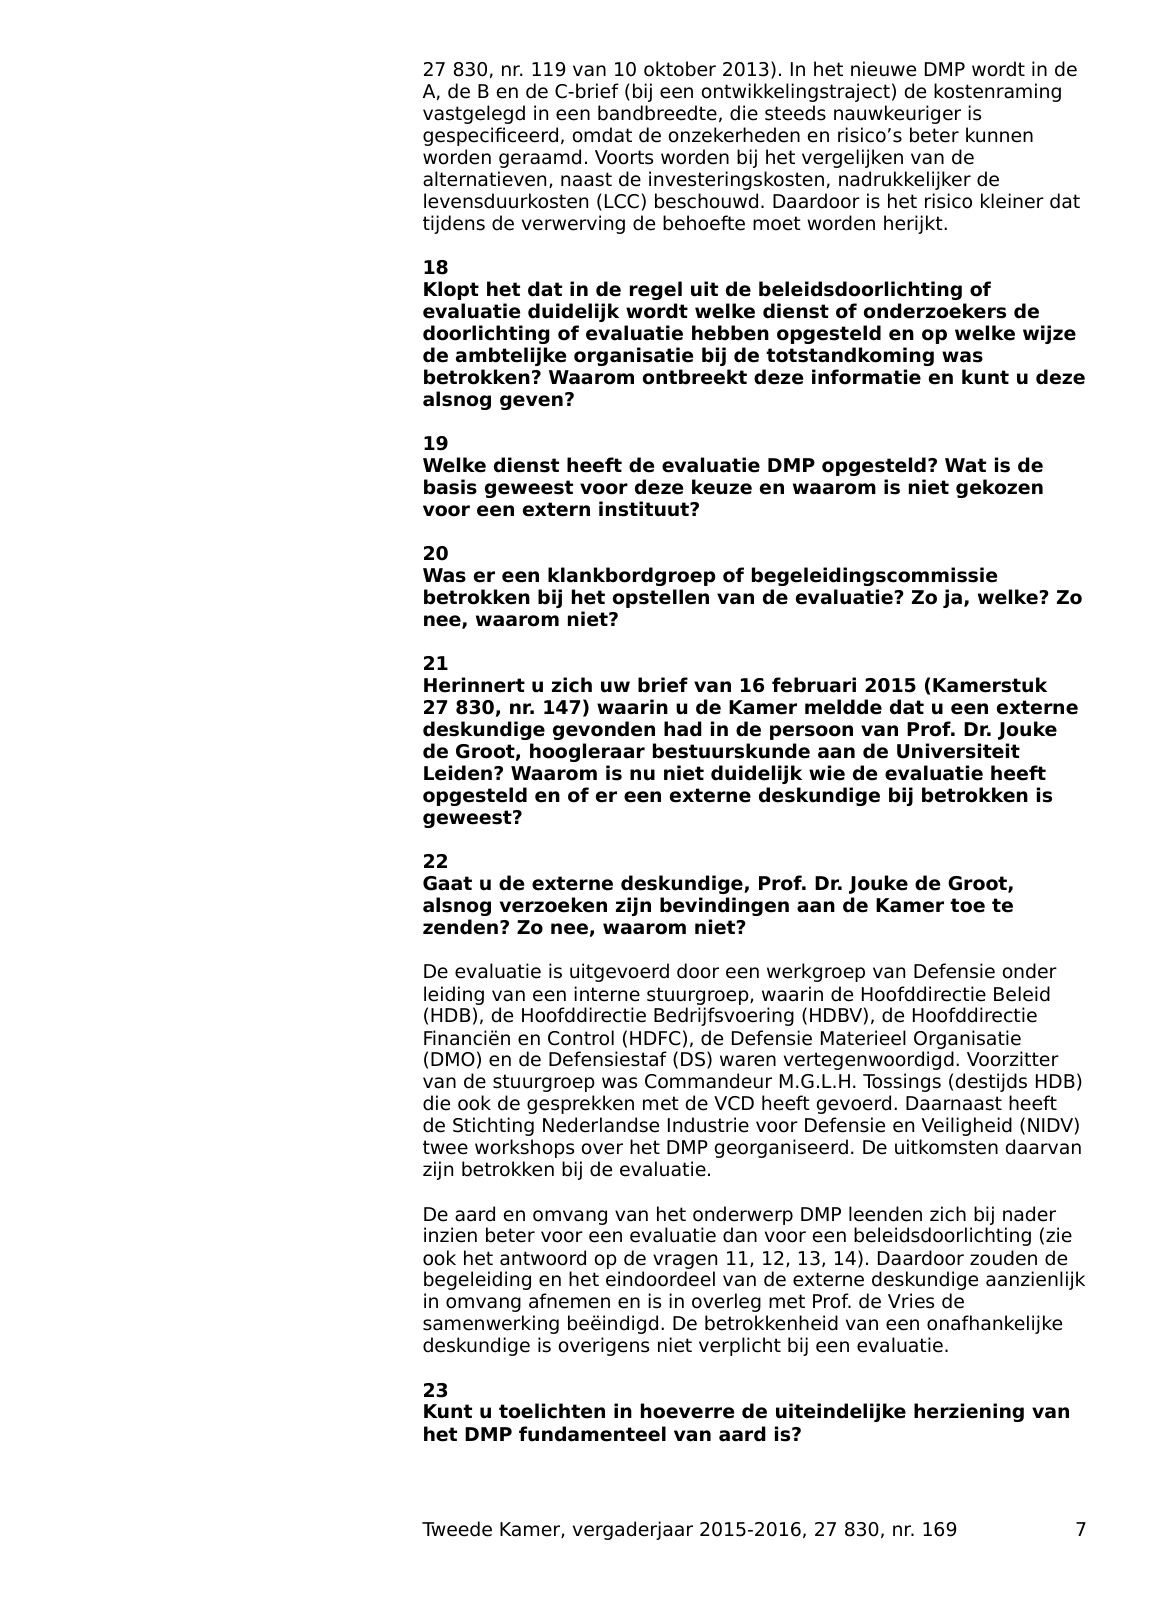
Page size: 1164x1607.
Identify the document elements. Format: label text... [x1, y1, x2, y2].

text Welke dienst heeft de evaluatie DMP opgesteld? Wat is de basis geweest voor deze keuze en waarom is niet gekozen voor een extern instituut? [422, 455, 1087, 521]
text De aard en omvang van het onderwerp DMP leenden zich bij nader inzien beter voor een evaluatie dan voor een beleidsdoorlichting (zie ook het antwoord op de vragen 11, 12, 13, 14). Daardoor zouden de begeleiding en het eindoordeel van de externe deskundige aanzienlijk in omvang afnemen en is in overleg met Prof. de Vries de samenwerking beëindigd. De betrokkenheid van een onafhankelijke deskundige is overigens niet verplicht bij een evaluatie. [422, 1203, 1087, 1357]
text 21 [422, 653, 1087, 675]
text Kunt u toelichten in hoeverre de uiteindelijke herziening van het DMP fundamenteel van aard is? [422, 1401, 1087, 1445]
text De evaluatie is uitgevoerd door een werkgroep van Defensie onder leiding van een interne stuurgroep, waarin de Hoofddirectie Beleid (HDB), de Hoofddirectie Bedrijfsvoering (HDBV), de Hoofddirectie Financiën en Control (HDFC), de Defensie Materieel Organisatie (DMO) en de Defensiestaf (DS) waren vertegenwoordigd. Voorzitter van de stuurgroep was Commandeur M.G.L.H. Tossings (destijds HDB) die ook de gesprekken met de VCD heeft gevoerd. Daarnaast heeft de Stichting Nederlandse Industrie voor Defensie en Veiligheid (NIDV) twee workshops over het DMP georganiseerd. De uitkomsten daarvan zijn betrokken bij de evaluatie. [422, 961, 1087, 1181]
text Was er een klankbordgroep of begeleidingscommissie betrokken bij het opstellen van de evaluatie? Zo ja, welke? Zo nee, waarom niet? [422, 565, 1087, 631]
text Gaat u de externe deskundige, Prof. Dr. Jouke de Groot, alsnog verzoeken zijn bevindingen aan de Kamer toe te zenden? Zo nee, waarom niet? [422, 873, 1087, 939]
text 27 830, nr. 119 van 10 oktober 2013). In het nieuwe DMP wordt in de A, de B en de C-brief (bij een ontwikkelingstraject) de kostenraming vastgelegd in een bandbreedte, die steeds nauwkeuriger is gespecificeerd, omdat de onzekerheden en risico’s beter kunnen worden geraamd. Voorts worden bij het vergelijken van de alternatieven, naast de investeringskosten, nadrukkelijker de levensduurkosten (LCC) beschouwd. Daardoor is het risico kleiner dat tijdens de verwerving de behoefte moet worden herijkt. [422, 59, 1087, 235]
text Klopt het dat in de regel uit de beleidsdoorlichting of evaluatie duidelijk wordt welke dienst of onderzoekers de doorlichting of evaluatie hebben opgesteld en op welke wijze de ambtelijke organisatie bij de totstandkoming was betrokken? Waarom ontbreekt deze informatie en kunt u deze alsnog geven? [422, 279, 1087, 411]
text 23 [422, 1379, 1087, 1401]
text 18 [422, 257, 1087, 279]
text 20 [422, 543, 1087, 565]
text 19 [422, 433, 1087, 455]
text Herinnert u zich uw brief van 16 februari 2015 (Kamerstuk 27 830, nr. 147) waarin u de Kamer meldde dat u een externe deskundige gevonden had in de persoon van Prof. Dr. Jouke de Groot, hoogleraar bestuurskunde aan de Universiteit Leiden? Waarom is nu niet duidelijk wie de evaluatie heeft opgesteld en of er een externe deskundige bij betrokken is geweest? [422, 675, 1087, 829]
text 22 [422, 851, 1087, 873]
